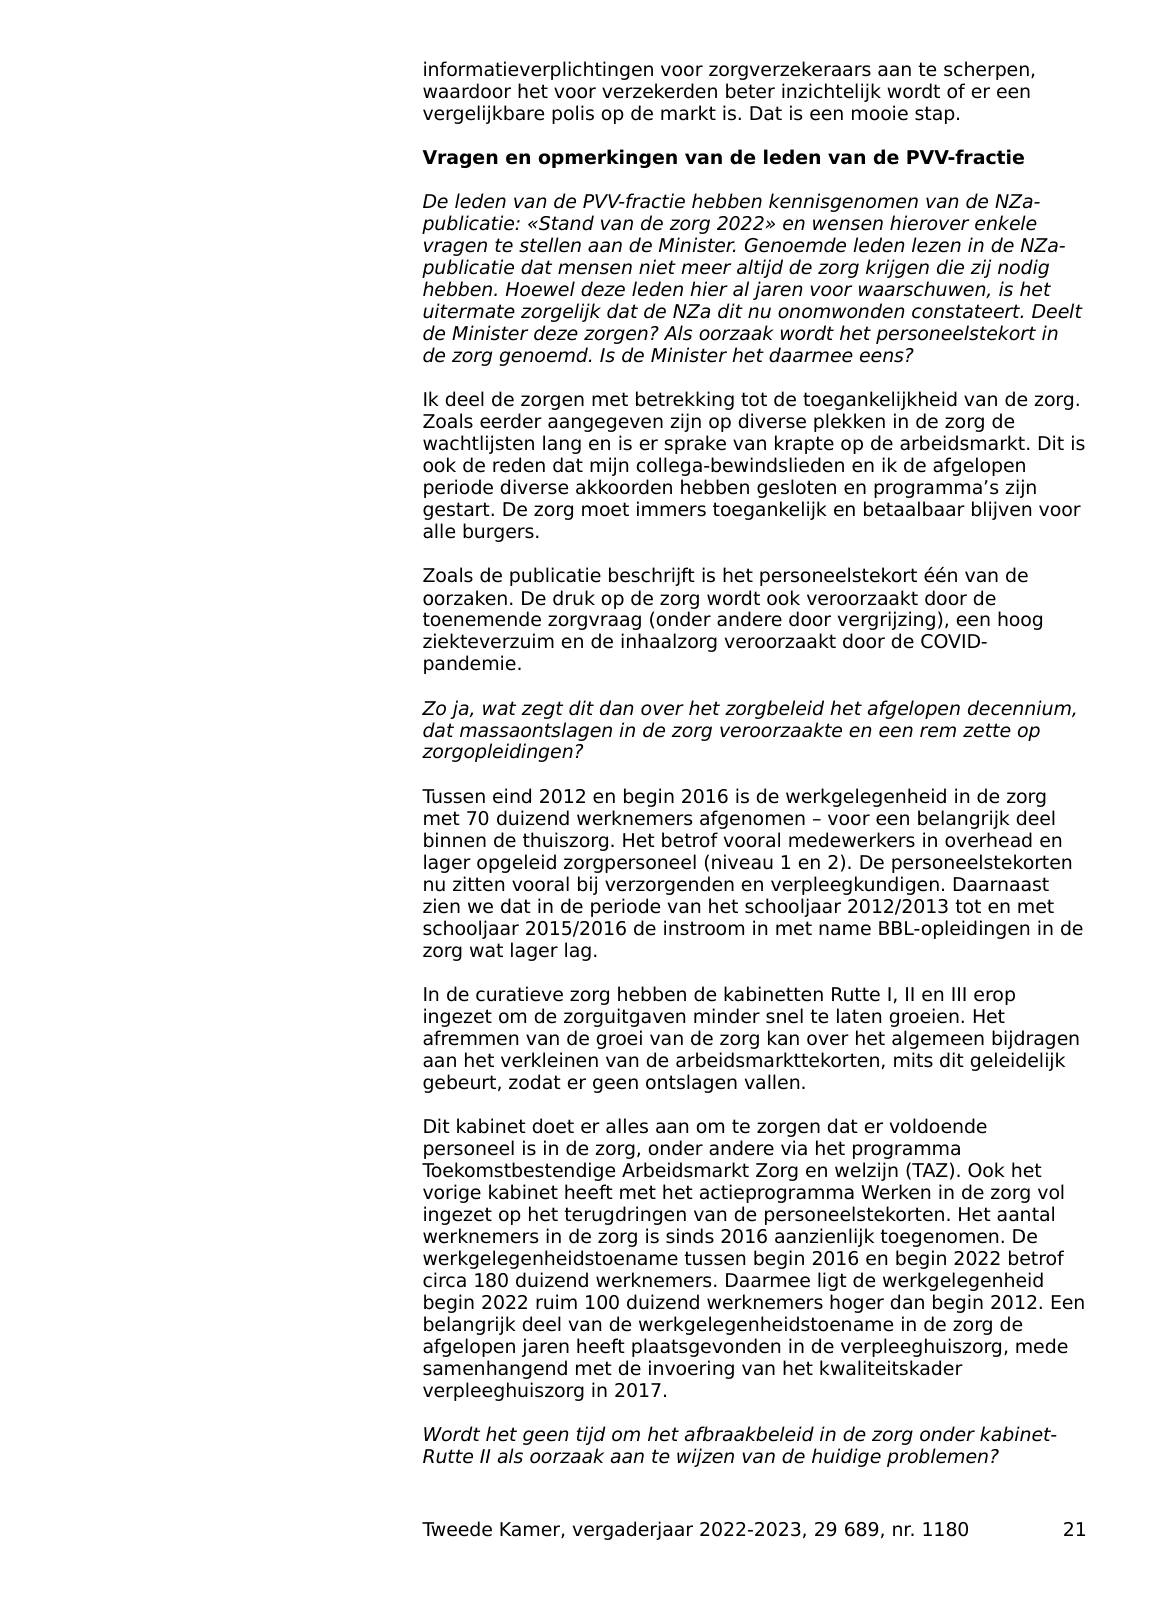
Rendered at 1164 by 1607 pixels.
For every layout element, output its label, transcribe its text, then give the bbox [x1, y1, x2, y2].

text Zo ja, wat zegt dit dan over het zorgbeleid het afgelopen decennium, dat massaontslagen in de zorg veroorzaakte en een rem zette op zorgopleidingen? [422, 697, 1087, 763]
text Wordt het geen tijd om het afbraakbeleid in de zorg onder kabinet-Rutte II als oorzaak aan te wijzen van de huidige problemen? [422, 1424, 1087, 1468]
text Tussen eind 2012 en begin 2016 is de werkgelegenheid in de zorg met 70 duizend werknemers afgenomen – voor een belangrijk deel binnen de thuiszorg. Het betrof vooral medewerkers in overhead en lager opgeleid zorgpersoneel (niveau 1 en 2). De personeelstekorten nu zitten vooral bij verzorgenden en verpleegkundigen. Daarnaast zien we dat in de periode van het schooljaar 2012/2013 tot en met schooljaar 2015/2016 de instroom in met name BBL-opleidingen in de zorg wat lager lag. [422, 786, 1087, 961]
text Ik deel de zorgen met betrekking tot de toegankelijkheid van de zorg. Zoals eerder aangegeven zijn op diverse plekken in de zorg de wachtlijsten lang en is er sprake van krapte op de arbeidsmarkt. Dit is ook de reden dat mijn collega-bewindslieden en ik de afgelopen periode diverse akkoorden hebben gesloten en programma’s zijn gestart. De zorg moet immers toegankelijk en betaalbaar blijven voor alle burgers. [422, 389, 1087, 543]
text In de curatieve zorg hebben de kabinetten Rutte I, II en III erop ingezet om de zorguitgaven minder snel te laten groeien. Het afremmen van de groei van de zorg kan over het algemeen bijdragen aan het verkleinen van de arbeidsmarkttekorten, mits dit geleidelijk gebeurt, zodat er geen ontslagen vallen. [422, 984, 1087, 1093]
text De leden van de PVV-fractie hebben kennisgenomen van de NZa-publicatie: «Stand van de zorg 2022» en wensen hierover enkele vragen te stellen aan de Minister. Genoemde leden lezen in de NZa-publicatie dat mensen niet meer altijd de zorg krijgen die zij nodig hebben. Hoewel deze leden hier al jaren voor waarschuwen, is het uitermate zorgelijk dat de NZa dit nu onomwonden constateert. Deelt de Minister deze zorgen? Als oorzaak wordt het personeelstekort in de zorg genoemd. Is de Minister het daarmee eens? [422, 191, 1087, 367]
text Zoals de publicatie beschrijft is het personeelstekort één van de oorzaken. De druk op de zorg wordt ook veroorzaakt door de toenemende zorgvraag (onder andere door vergrijzing), een hoog ziekteverzuim en de inhaalzorg veroorzaakt door de COVID-pandemie. [422, 565, 1087, 675]
subtitle Vragen en opmerkingen van de leden van de PVV-fractie [422, 147, 1087, 169]
text Dit kabinet doet er alles aan om te zorgen dat er voldoende personeel is in de zorg, onder andere via het programma Toekomstbestendige Arbeidsmarkt Zorg en welzijn (TAZ). Ook het vorige kabinet heeft met het actieprogramma Werken in de zorg vol ingezet op het terugdringen van de personeelstekorten. Het aantal werknemers in de zorg is sinds 2016 aanzienlijk toegenomen. De werkgelegenheidstoename tussen begin 2016 en begin 2022 betrof circa 180 duizend werknemers. Daarmee ligt de werkgelegenheid begin 2022 ruim 100 duizend werknemers hoger dan begin 2012. Een belangrijk deel van de werkgelegenheidstoename in de zorg de afgelopen jaren heeft plaatsgevonden in de verpleeghuiszorg, mede samenhangend met de invoering van het kwaliteitskader verpleeghuiszorg in 2017. [422, 1116, 1087, 1401]
text informatieverplichtingen voor zorgverzekeraars aan te scherpen, waardoor het voor verzekerden beter inzichtelijk wordt of er een vergelijkbare polis op de markt is. Dat is een mooie stap. [422, 59, 1087, 125]
